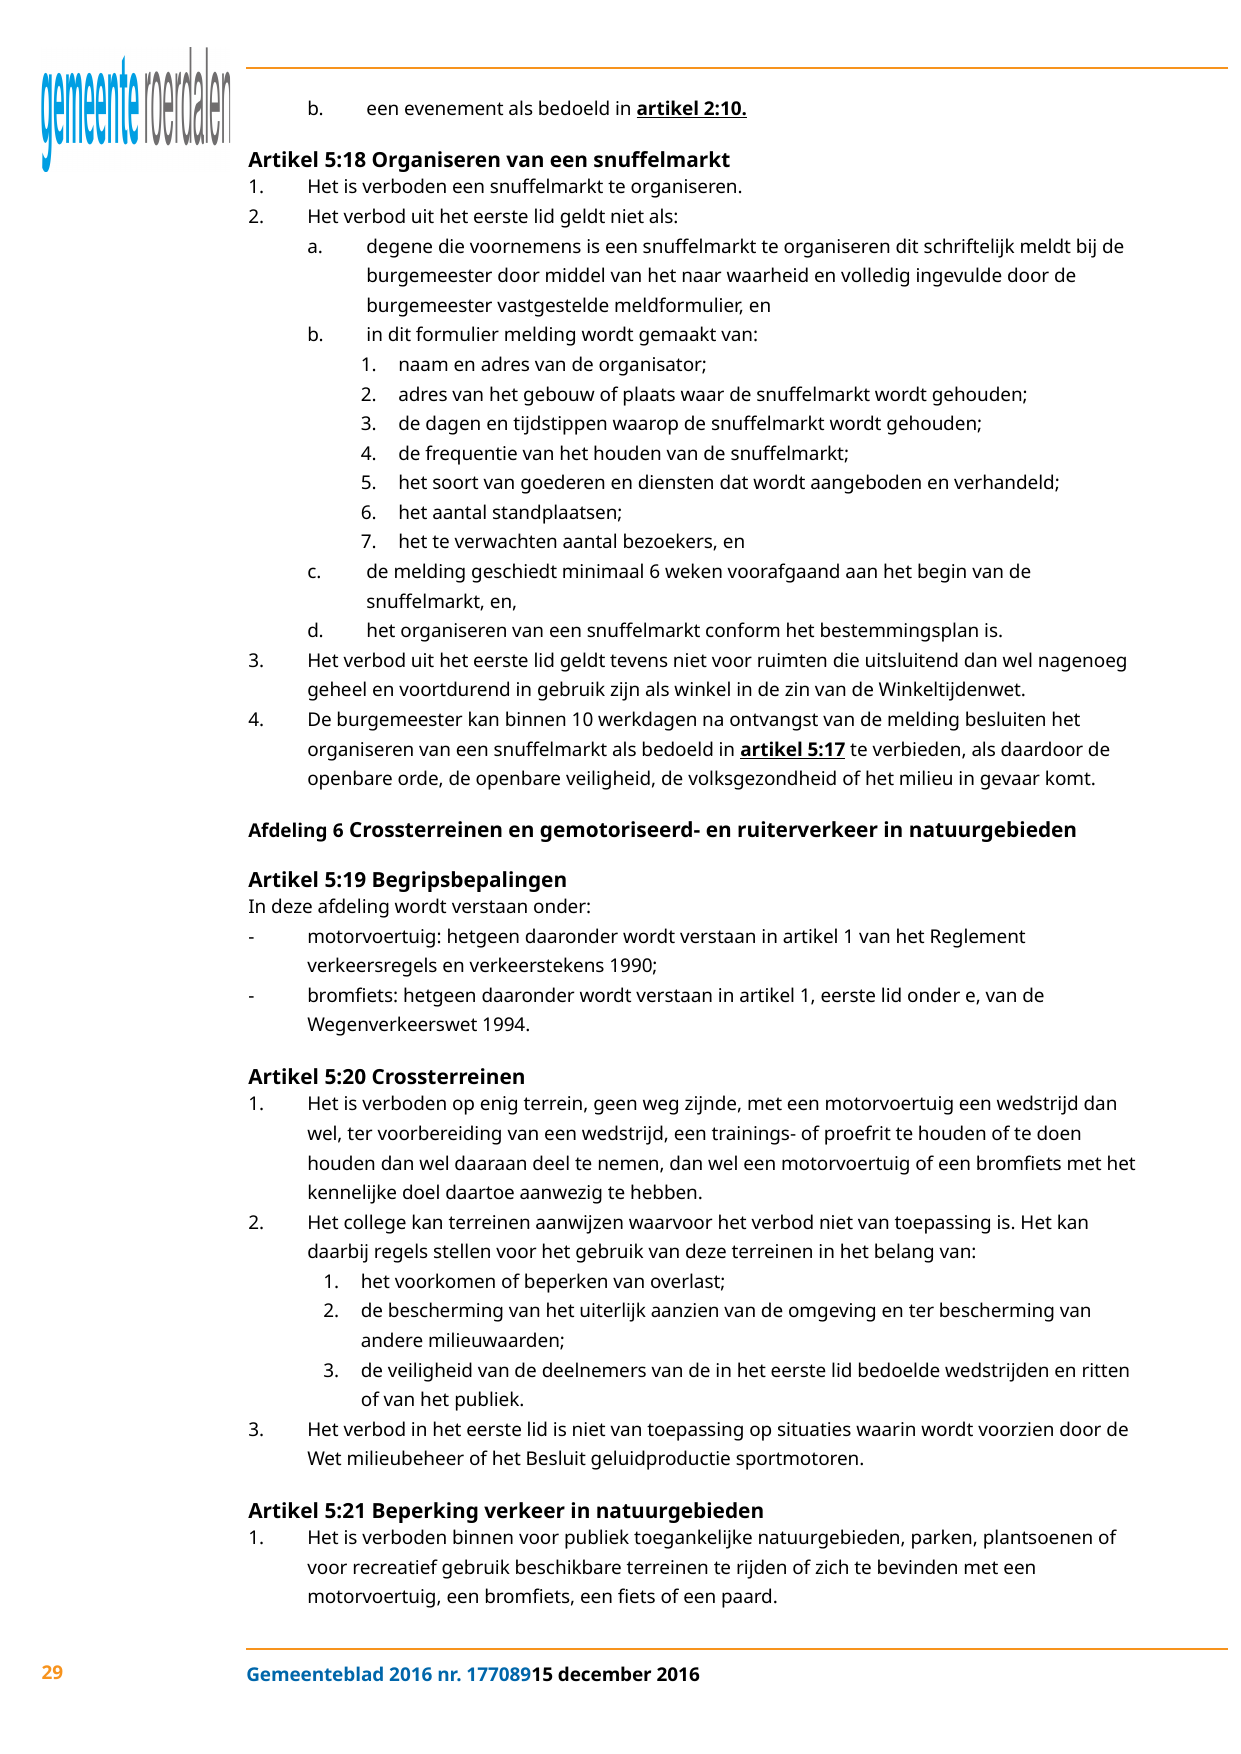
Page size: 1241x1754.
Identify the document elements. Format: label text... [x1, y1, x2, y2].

text Artikel 5:21 Beperking verkeer in natuurgebieden [248, 1496, 1152, 1524]
list De burgemeester kan binnen 10 werkdagen na ontvangst van de melding besluiten het organiseren van een snuffelmarkt als bedoeld in artikel 5:17 te verbieden, als daardoor de openbare orde, de openbare veiligheid, de volksgezondheid of het milieu in gevaar komt. [248, 706, 1152, 791]
list Het verbod uit het eerste lid geldt tevens niet voor ruimten die uitsluitend dan wel nagenoeg geheel en voortdurend in gebruik zijn als winkel in de zin van de Winkeltijdenwet. [248, 647, 1152, 702]
list de frequentie van het houden van de snuffelmarkt; [361, 440, 1152, 466]
list de dagen en tijdstippen waarop de snuffelmarkt wordt gehouden; [361, 410, 1152, 436]
list motorvoertuig: hetgeen daaronder wordt verstaan in artikel 1 van het Reglement verkeersregels en verkeerstekens 1990; [248, 923, 1152, 978]
list degene die voornemens is een snuffelmarkt te organiseren dit schriftelijk meldt bij de burgemeester door middel van het naar waarheid en volledig ingevulde door de burgemeester vastgestelde meldformulier, en [307, 233, 1152, 318]
list Het is verboden op enig terrein, geen weg zijnde, met een motorvoertuig een wedstrijd dan wel, ter voorbereiding van een wedstrijd, een trainings- of proefrit te houden of te doen houden dan wel daaraan deel te nemen, dan wel een motorvoertuig of een bromfiets met het kennelijke doel daartoe aanwezig te hebben. [248, 1091, 1152, 1205]
text Artikel 5:19 Begripsbepalingen [248, 865, 1152, 893]
list Het is verboden binnen voor publiek toegankelijke natuurgebieden, parken, plantsoenen of voor recreatief gebruik beschikbare terreinen te rijden of zich te bevinden met een motorvoertuig, een bromfiets, een fiets of een paard. [248, 1524, 1152, 1609]
text Afdeling 6 Crossterreinen en gemotoriseerd- en ruiterverkeer in natuurgebieden [248, 816, 1152, 844]
list het aantal standplaatsen; [361, 499, 1152, 525]
list Het college kan terreinen aanwijzen waarvoor het verbod niet van toepassing is. Het kan daarbij regels stellen voor het gebruik van deze terreinen in het belang van: [248, 1209, 1152, 1264]
list de melding geschiedt minimaal 6 weken voorafgaand aan het begin van de snuffelmarkt, en, [307, 558, 1152, 613]
text In deze afdeling wordt verstaan onder: [248, 893, 1152, 919]
picture [41, 134, 48, 172]
list de bescherming van het uiterlijk aanzien van de omgeving en ter bescherming van andere milieuwaarden; [323, 1298, 1152, 1353]
text Artikel 5:18 Organiseren van een snuffelmarkt [248, 145, 1152, 174]
list het organiseren van een snuffelmarkt conform het bestemmingsplan is. [307, 617, 1152, 643]
list naam en adres van de organisator; [361, 351, 1152, 377]
list een evenement als bedoeld in artikel 2:10. [307, 95, 1152, 121]
list Het verbod in het eerste lid is niet van toepassing op situaties waarin wordt voorzien door de Wet milieubeheer of het Besluit geluidproductie sportmotoren. [248, 1416, 1152, 1471]
list het soort van goederen en diensten dat wordt aangeboden en verhandeld; [361, 469, 1152, 495]
text Artikel 5:20 Crossterreinen [248, 1062, 1152, 1091]
list de veiligheid van de deelnemers van de in het eerste lid bedoelde wedstrijden en ritten of van het publiek. [323, 1357, 1152, 1412]
list bromfiets: hetgeen daaronder wordt verstaan in artikel 1, eerste lid onder e, van de Wegenverkeerswet 1994. [248, 982, 1152, 1037]
list in dit formulier melding wordt gemaakt van: [307, 322, 1152, 347]
list Het verbod uit het eerste lid geldt niet als: [248, 203, 1152, 229]
list adres van het gebouw of plaats waar de snuffelmarkt wordt gehouden; [361, 381, 1152, 406]
list het voorkomen of beperken van overlast; [323, 1268, 1152, 1294]
list Het is verboden een snuffelmarkt te organiseren. [248, 174, 1152, 199]
picture [41, 47, 231, 172]
list het te verwachten aantal bezoekers, en [361, 529, 1152, 554]
